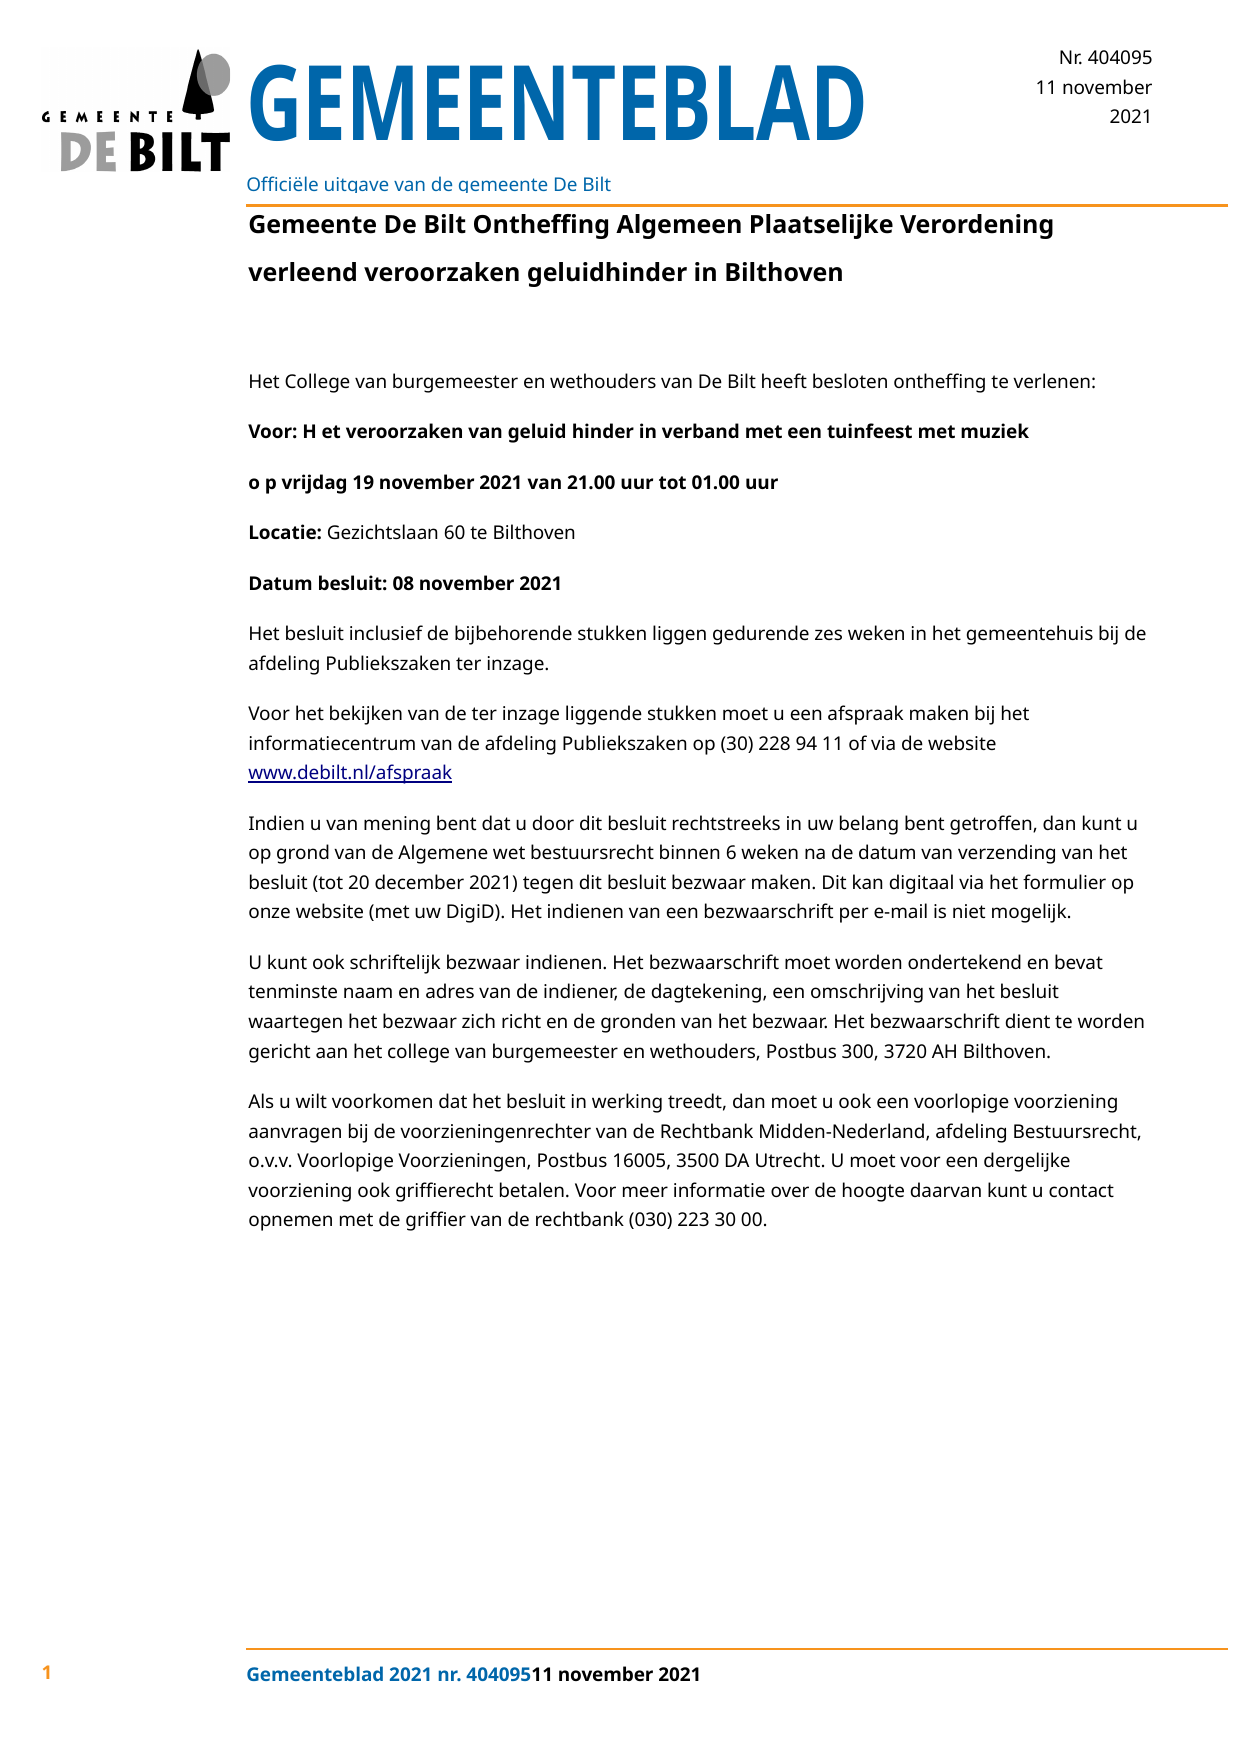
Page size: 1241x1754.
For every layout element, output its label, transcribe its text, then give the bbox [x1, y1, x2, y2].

text Het besluit inclusief de bijbehorende stukken liggen gedurende zes weken in het gemeentehuis bij de afdeling Publiekszaken ter inzage. [248, 620, 1152, 676]
text Voor: H et veroorzaken van geluid hinder in verband met een tuinfeest met muziek [248, 419, 1152, 444]
text Datum besluit: 08 november 2021 [248, 570, 1152, 596]
text Indien u van mening bent dat u door dit besluit rechtstreeks in uw belang bent getroffen, dan kunt u op grond van de Algemene wet bestuursrecht binnen 6 weken na de datum van verzending van het besluit (tot 20 december 2021) tegen dit besluit bezwaar maken. Dit kan digitaal via het formulier op onze website (met uw DigiD). Het indienen van een bezwaarschrift per e-mail is niet mogelijk. [248, 810, 1152, 924]
text o p vrijdag 19 november 2021 van 21.00 uur tot 01.00 uur [248, 469, 1152, 495]
text Als u wilt voorkomen dat het besluit in werking treedt, dan moet u ook een voorlopige voorziening aanvragen bij de voorzieningenrechter van de Rechtbank Midden-Nederland, afdeling Bestuursrecht, o.v.v. Voorlopige Voorzieningen, Postbus 16005, 3500 DA Utrecht. U moet voor een dergelijke voorziening ook griffierecht betalen. Voor meer informatie over de hoogte daarvan kunt u contact opnemen met de griffier van de rechtbank (030) 223 30 00. [248, 1088, 1152, 1232]
picture [41, 47, 231, 172]
text U kunt ook schriftelijk bezwaar indienen. Het bezwaarschrift moet worden ondertekend en bevat tenminste naam en adres van de indiener, de dagtekening, een omschrijving van het besluit waartegen het bezwaar zich richt en de gronden van het bezwaar. Het bezwaarschrift dient te worden gericht aan het college van burgemeester en wethouders, Postbus 300, 3720 AH Bilthoven. [248, 949, 1152, 1064]
text Locatie: Gezichtslaan 60 te Bilthoven [248, 519, 1152, 545]
text Gemeente De Bilt Ontheffing Algemeen Plaatselijke Verordening verleend veroorzaken geluidhinder in Bilthoven [248, 207, 1152, 288]
text Voor het bekijken van de ter inzage liggende stukken moet u een afspraak maken bij het informatiecentrum van de afdeling Publiekszaken op (30) 228 94 11 of via de website www.debilt.nl/afspraak [248, 700, 1152, 785]
text Het College van burgemeester en wethouders van De Bilt heeft besloten ontheffing te verlenen: [248, 368, 1152, 394]
